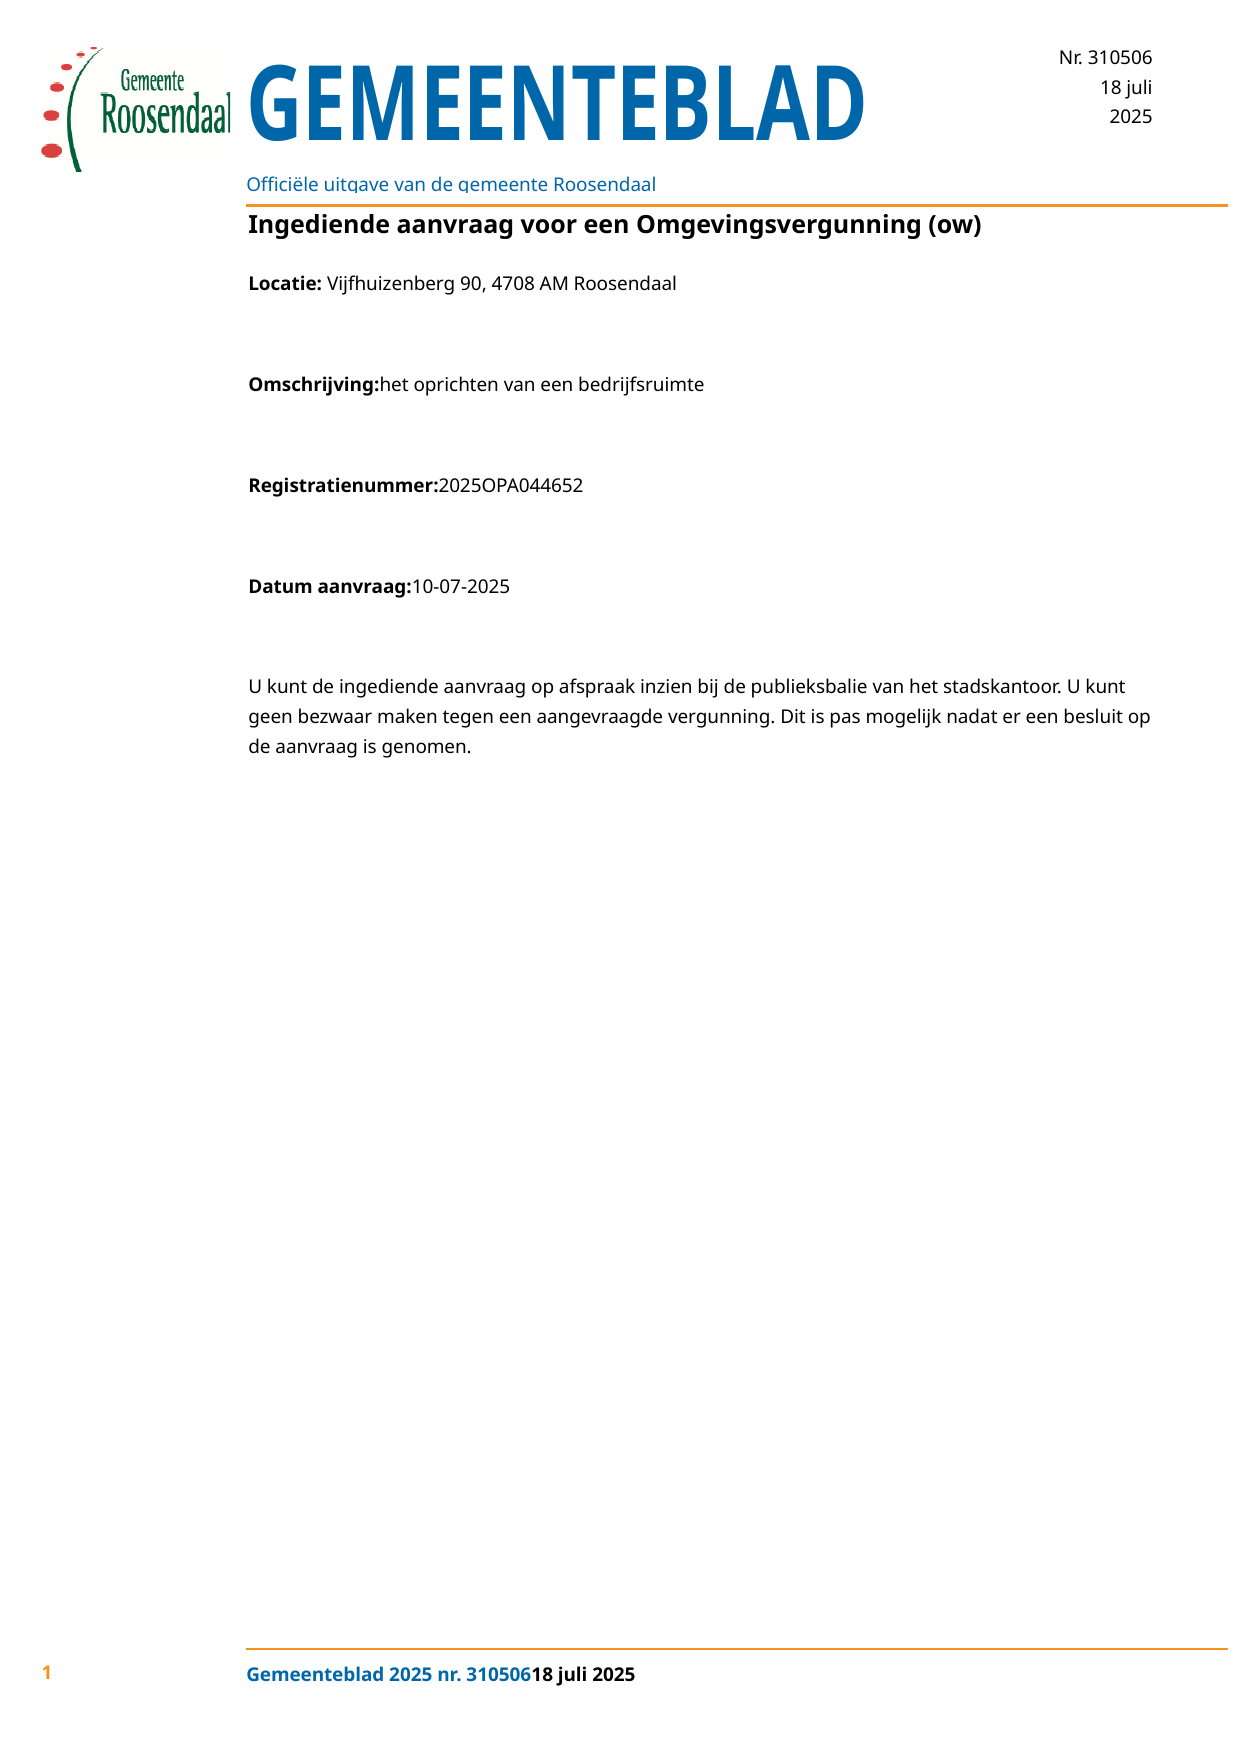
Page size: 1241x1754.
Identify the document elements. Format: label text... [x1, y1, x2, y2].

text Locatie: Vijfhuizenberg 90, 4708 AM Roosendaal [248, 270, 1152, 296]
text Ingediende aanvraag voor een Omgevingsvergunning (ow) [248, 207, 1152, 241]
text Omschrijving:het oprichten van een bedrijfsruimte [248, 371, 1152, 397]
text Datum aanvraag:10-07-2025 [248, 573, 1152, 598]
picture [41, 47, 231, 172]
text U kunt de ingediende aanvraag op afspraak inzien bij de publieksbalie van het stadskantoor. U kunt geen bezwaar maken tegen een aangevraagde vergunning. Dit is pas mogelijk nadat er een besluit op de aanvraag is genomen. [248, 674, 1152, 758]
text Registratienummer:2025OPA044652 [248, 472, 1152, 498]
